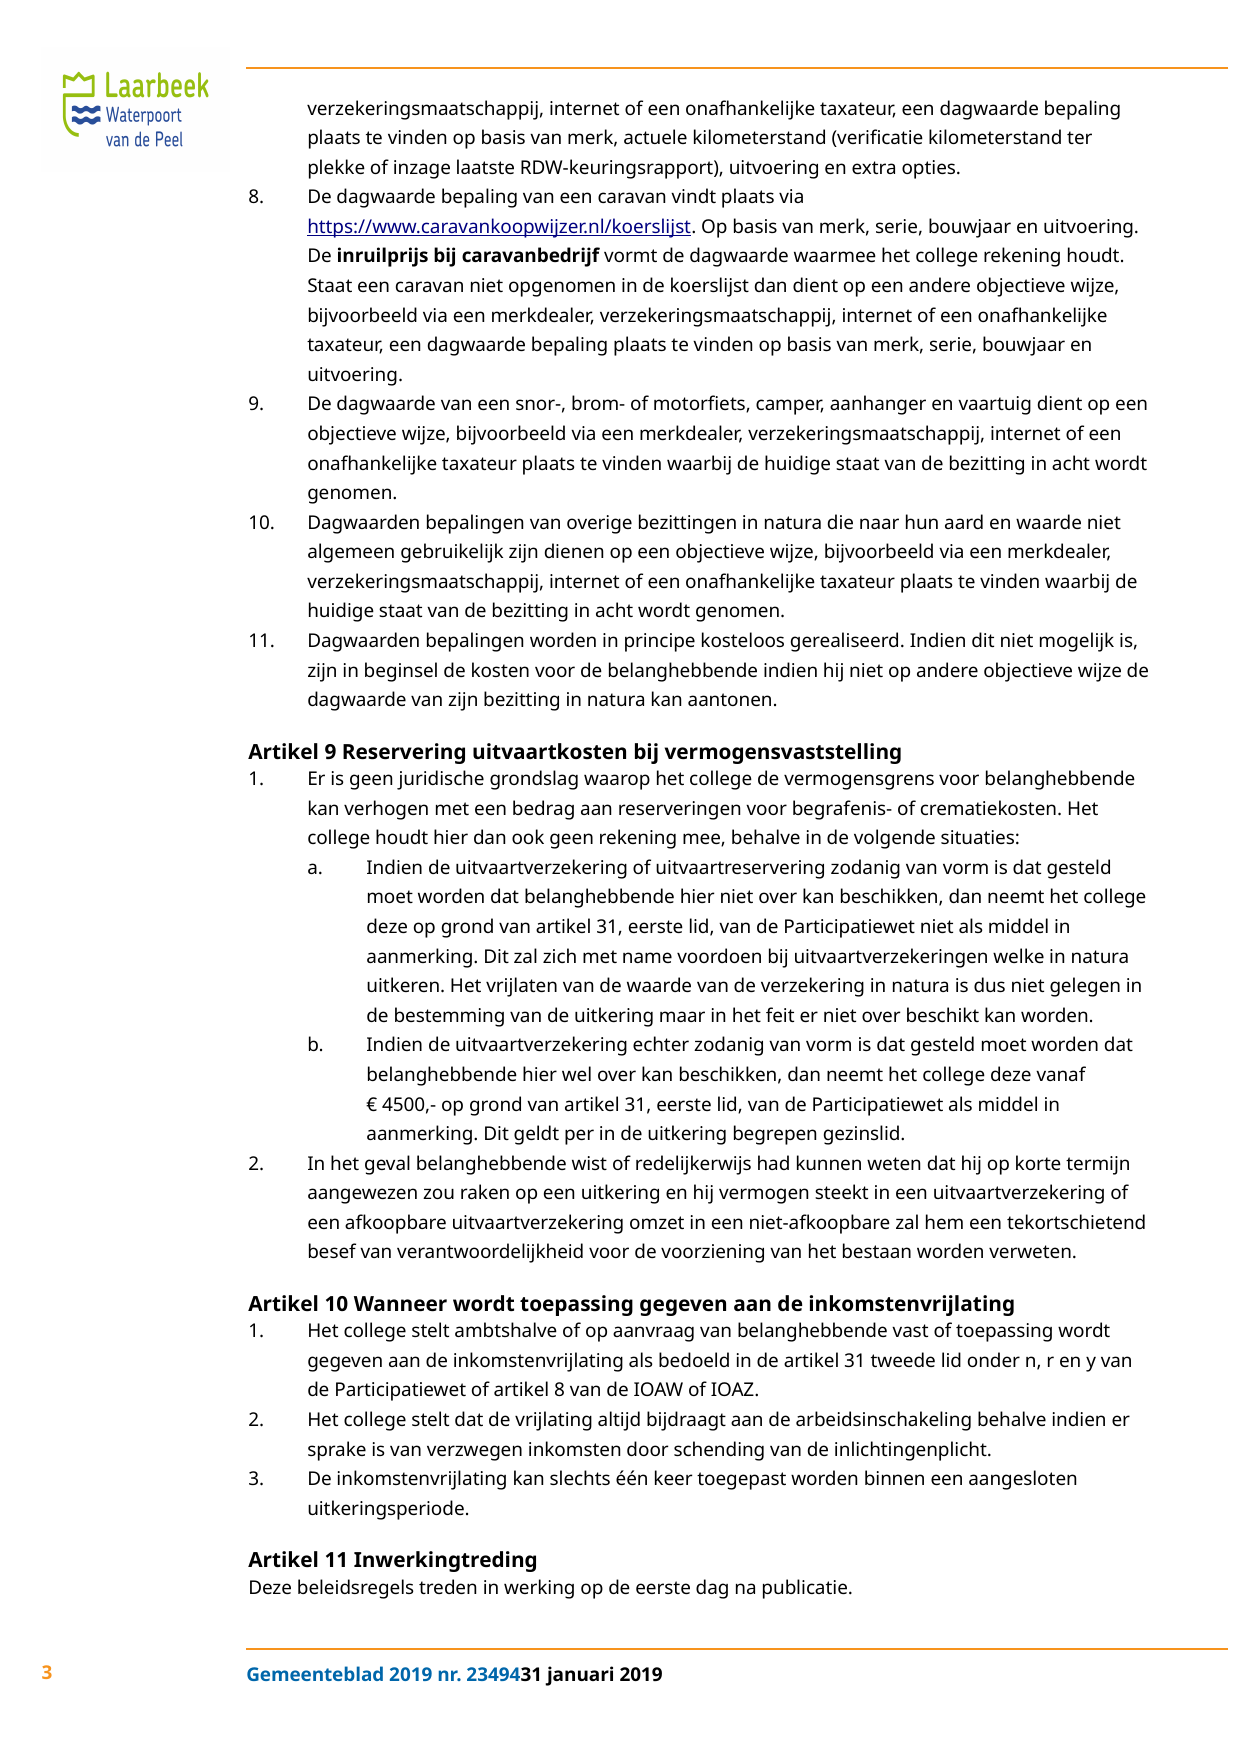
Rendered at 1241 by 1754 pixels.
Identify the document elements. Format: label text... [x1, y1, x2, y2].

list Dagwaarden bepalingen van overige bezittingen in natura die naar hun aard en waarde niet algemeen gebruikelijk zijn dienen op een objectieve wijze, bijvoorbeeld via een merkdealer, verzekeringsmaatschappij, internet of een onafhankelijke taxateur plaats te vinden waarbij de huidige staat van de bezitting in acht wordt genomen. [248, 509, 1152, 623]
list De dagwaarde bepaling van een caravan vindt plaats via https://www.caravankoopwijzer.nl/koerslijst. Op basis van merk, serie, bouwjaar en uitvoering. De inruilprijs bij caravanbedrijf vormt de dagwaarde waarmee het college rekening houdt. Staat een caravan niet opgenomen in de koerslijst dan dient op een andere objectieve wijze, bijvoorbeeld via een merkdealer, verzekeringsmaatschappij, internet of een onafhankelijke taxateur, een dagwaarde bepaling plaats te vinden op basis van merk, serie, bouwjaar en uitvoering. [248, 183, 1152, 387]
text Artikel 10 Wanneer wordt toepassing gegeven aan de inkomstenvrijlating [248, 1289, 1152, 1317]
list Het college stelt ambtshalve of op aanvraag van belanghebbende vast of toepassing wordt gegeven aan de inkomstenvrijlating als bedoeld in de artikel 31 tweede lid onder n, r en y van de Participatiewet of artikel 8 van de IOAW of IOAZ. [248, 1317, 1152, 1402]
list De dagwaarde van een snor-, brom- of motorfiets, camper, aanhanger en vaartuig dient op een objectieve wijze, bijvoorbeeld via een merkdealer, verzekeringsmaatschappij, internet of een onafhankelijke taxateur plaats te vinden waarbij de huidige staat van de bezitting in acht wordt genomen. [248, 391, 1152, 505]
text Artikel 11 Inwerkingtreding [248, 1545, 1152, 1574]
list Het college stelt dat de vrijlating altijd bijdraagt aan de arbeidsinschakeling behalve indien er sprake is van verzwegen inkomsten door schending van de inlichtingenplicht. [248, 1406, 1152, 1462]
list Dagwaarden bepalingen worden in principe kosteloos gerealiseerd. Indien dit niet mogelijk is, zijn in beginsel de kosten voor de belanghebbende indien hij niet op andere objectieve wijze de dagwaarde van zijn bezitting in natura kan aantonen. [248, 627, 1152, 712]
list Indien de uitvaartverzekering echter zodanig van vorm is dat gesteld moet worden dat belanghebbende hier wel over kan beschikken, dan neemt het college deze vanaf € 4500,- op grond van artikel 31, eerste lid, van de Participatiewet als middel in aanmerking. Dit geldt per in de uitkering begrepen gezinslid. [307, 1032, 1152, 1146]
text Artikel 9 Reservering uitvaartkosten bij vermogensvaststelling [248, 737, 1152, 765]
text Deze beleidsregels treden in werking op de eerste dag na publicatie. [248, 1574, 1152, 1599]
list Indien de uitvaartverzekering of uitvaartreservering zodanig van vorm is dat gesteld moet worden dat belanghebbende hier niet over kan beschikken, dan neemt het college deze op grond van artikel 31, eerste lid, van de Participatiewet niet als middel in aanmerking. Dit zal zich met name voordoen bij uitvaartverzekeringen welke in natura uitkeren. Het vrijlaten van de waarde van de verzekering in natura is dus niet gelegen in de bestemming van de uitkering maar in het feit er niet over beschikt kan worden. [307, 854, 1152, 1028]
list verzekeringsmaatschappij, internet of een onafhankelijke taxateur, een dagwaarde bepaling plaats te vinden op basis van merk, actuele kilometerstand (verificatie kilometerstand ter plekke of inzage laatste RDW-keuringsrapport), uitvoering en extra opties. [248, 95, 1152, 180]
picture [41, 47, 231, 172]
list Er is geen juridische grondslag waarop het college de vermogensgrens voor belanghebbende kan verhogen met een bedrag aan reserveringen voor begrafenis- of crematiekosten. Het college houdt hier dan ook geen rekening mee, behalve in de volgende situaties: [248, 765, 1152, 850]
list De inkomstenvrijlating kan slechts één keer toegepast worden binnen een aangesloten uitkeringsperiode. [248, 1465, 1152, 1521]
list In het geval belanghebbende wist of redelijkerwijs had kunnen weten dat hij op korte termijn aangewezen zou raken op een uitkering en hij vermogen steekt in een uitvaartverzekering of een afkoopbare uitvaartverzekering omzet in een niet-afkoopbare zal hem een tekortschietend besef van verantwoordelijkheid voor de voorziening van het bestaan worden verweten. [248, 1150, 1152, 1264]
